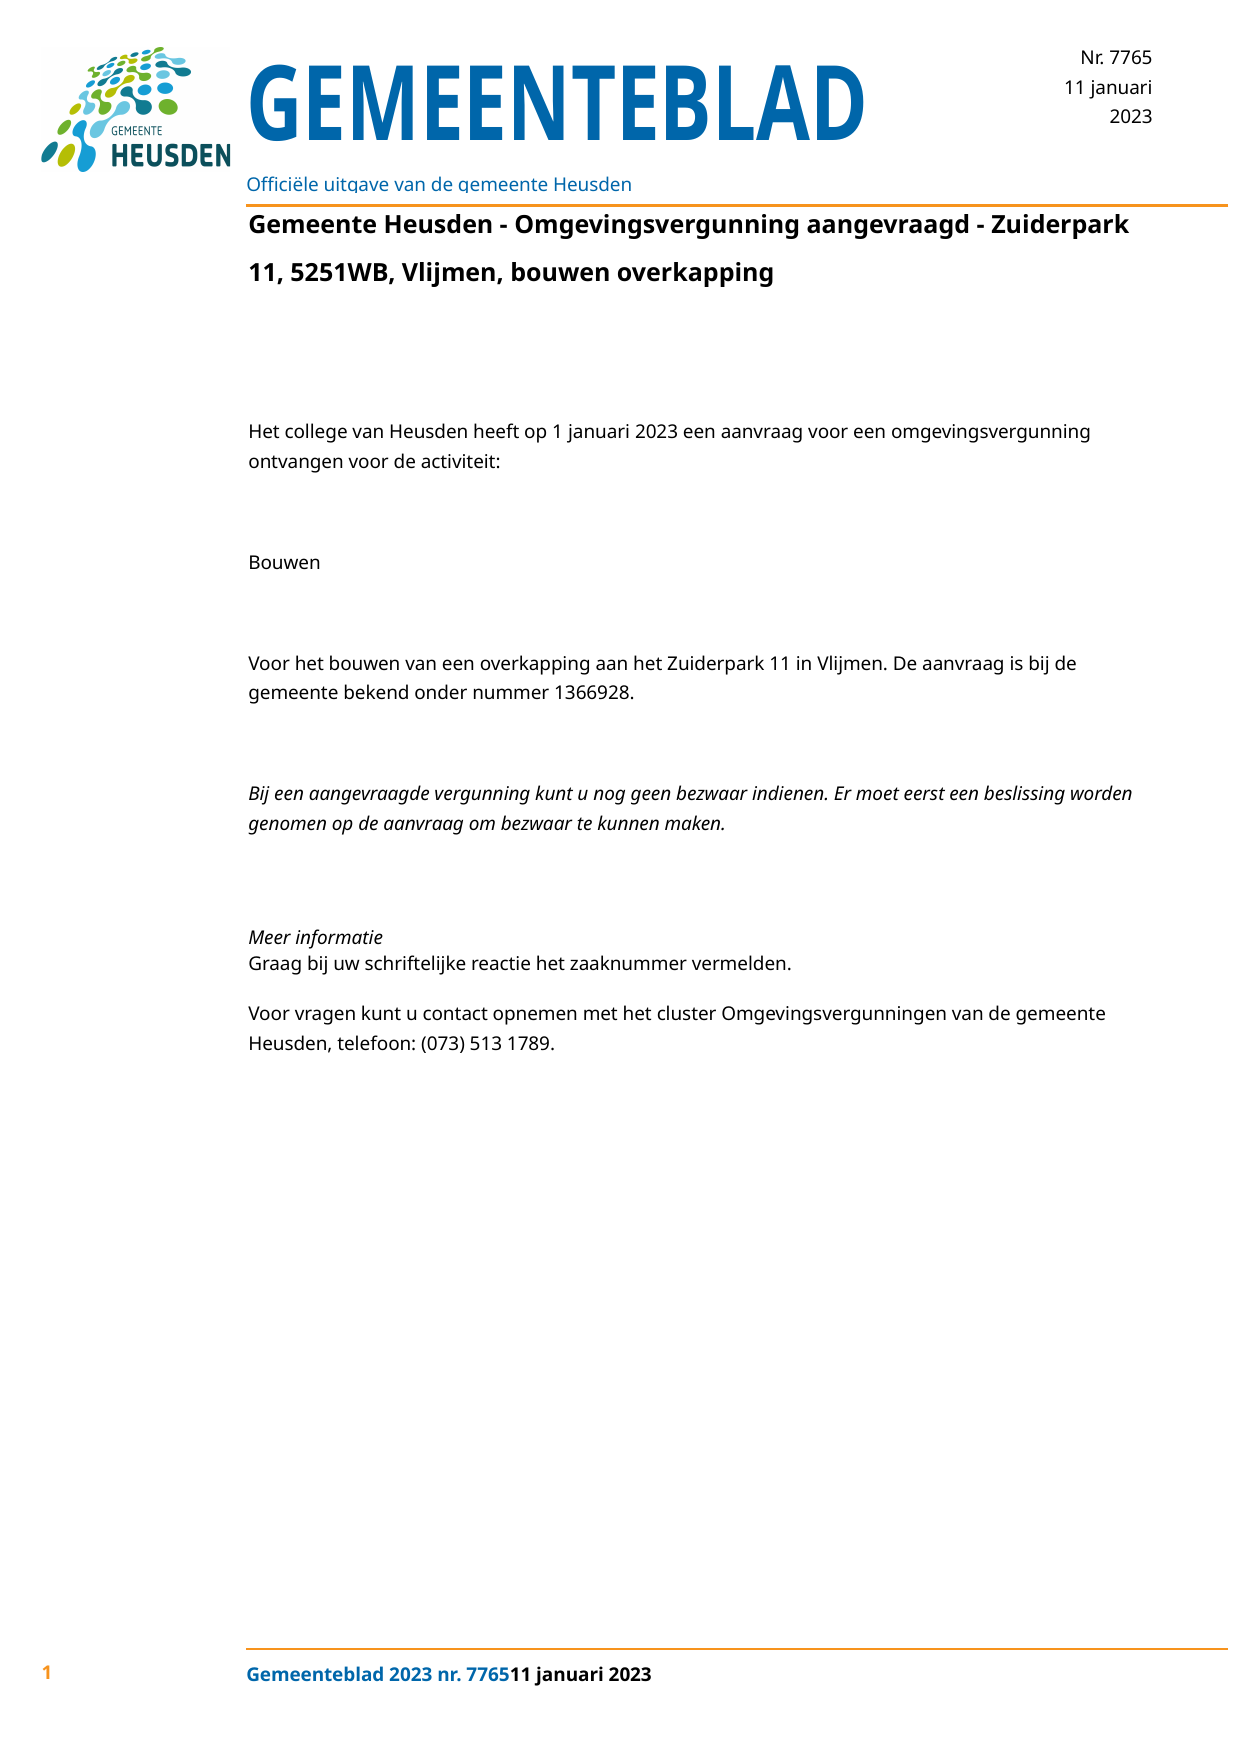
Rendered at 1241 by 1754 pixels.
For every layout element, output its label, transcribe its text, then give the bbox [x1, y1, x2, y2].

text Meer informatie [248, 924, 1152, 950]
text Voor het bouwen van een overkapping aan het Zuiderpark 11 in Vlijmen. De aanvraag is bij de gemeente bekend onder nummer 1366928. [248, 650, 1152, 705]
text Bij een aangevraagde vergunning kunt u nog geen bezwaar indienen. Er moet eerst een beslissing worden genomen op de aanvraag om bezwaar te kunnen maken. [248, 780, 1152, 836]
text Het college van Heusden heeft op 1 januari 2023 een aanvraag voor een omgevingsvergunning ontvangen voor de activiteit: [248, 419, 1152, 474]
text Graag bij uw schriftelijke reactie het zaaknummer vermelden. [248, 950, 1152, 976]
picture [41, 47, 231, 172]
text Gemeente Heusden - Omgevingsvergunning aangevraagd - Zuiderpark 11, 5251WB, Vlijmen, bouwen overkapping [248, 207, 1152, 288]
text Bouwen [248, 549, 1152, 575]
text Voor vragen kunt u contact opnemen met het cluster Omgevingsvergunningen van de gemeente Heusden, telefoon: (073) 513 1789. [248, 1001, 1152, 1056]
